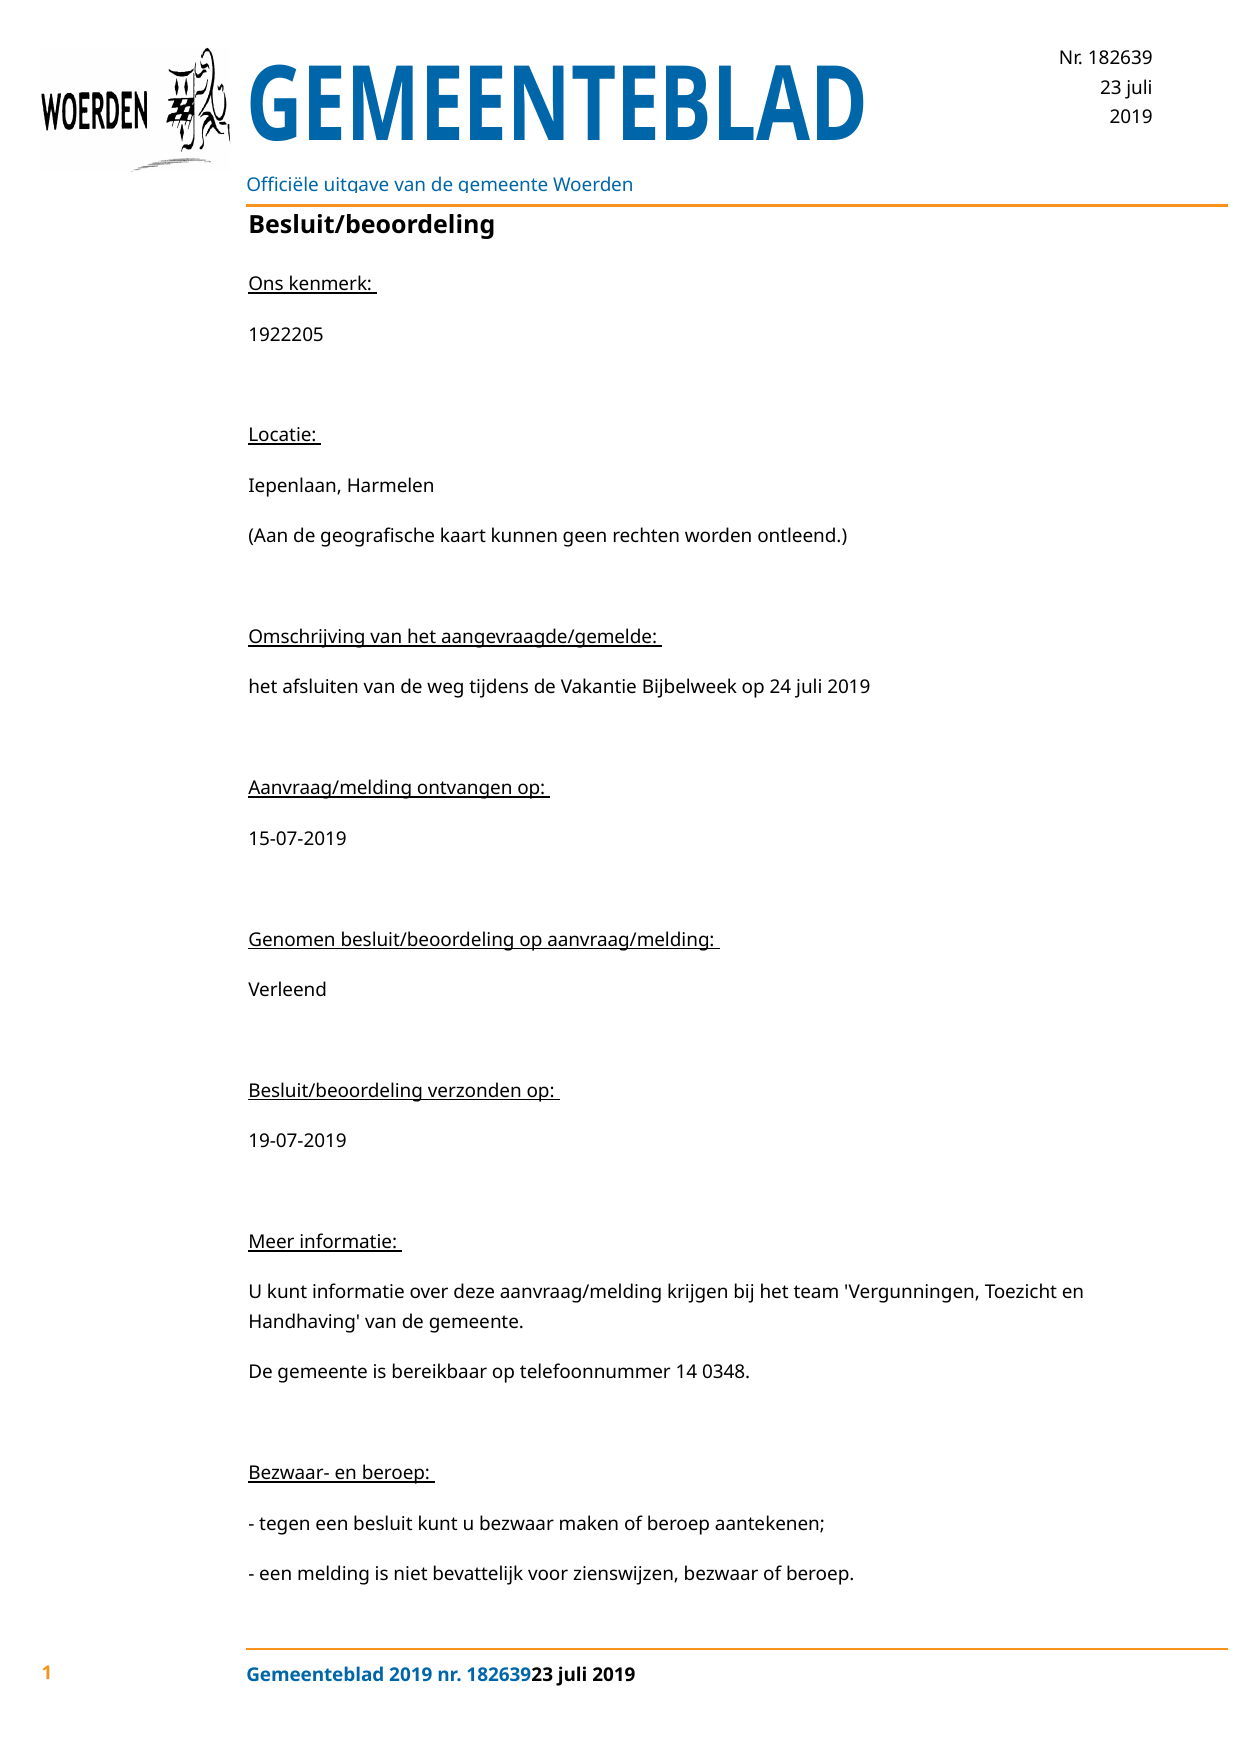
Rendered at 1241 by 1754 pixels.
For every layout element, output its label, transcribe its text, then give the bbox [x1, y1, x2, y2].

text Verleend [248, 976, 1152, 1002]
text Besluit/beoordeling verzonden op: [248, 1077, 1152, 1103]
text - een melding is niet bevattelijk voor zienswijzen, bezwaar of beroep. [248, 1560, 1152, 1586]
text Genomen besluit/beoordeling op aanvraag/melding: [248, 926, 1152, 951]
text Locatie: [248, 422, 1152, 447]
text Aanvraag/melding ontvangen op: [248, 774, 1152, 800]
text 19-07-2019 [248, 1127, 1152, 1153]
text Bezwaar- en beroep: [248, 1459, 1152, 1485]
text (Aan de geografische kaart kunnen geen rechten worden ontleend.) [248, 522, 1152, 548]
text het afsluiten van de weg tijdens de Vakantie Bijbelweek op 24 juli 2019 [248, 674, 1152, 699]
text 15-07-2019 [248, 825, 1152, 851]
text De gemeente is bereikbaar op telefoonnummer 14 0348. [248, 1359, 1152, 1384]
text Meer informatie: [248, 1228, 1152, 1254]
text U kunt informatie over deze aanvraag/melding krijgen bij het team 'Vergunningen, Toezicht en Handhaving' van de gemeente. [248, 1279, 1152, 1334]
picture [41, 47, 231, 172]
text - tegen een besluit kunt u bezwaar maken of beroep aantekenen; [248, 1510, 1152, 1536]
text Ons kenmerk: [248, 270, 1152, 296]
text 1922205 [248, 321, 1152, 346]
text Besluit/beoordeling [248, 207, 1152, 241]
text Omschrijving van het aangevraagde/gemelde: [248, 623, 1152, 649]
text Iepenlaan, Harmelen [248, 472, 1152, 498]
